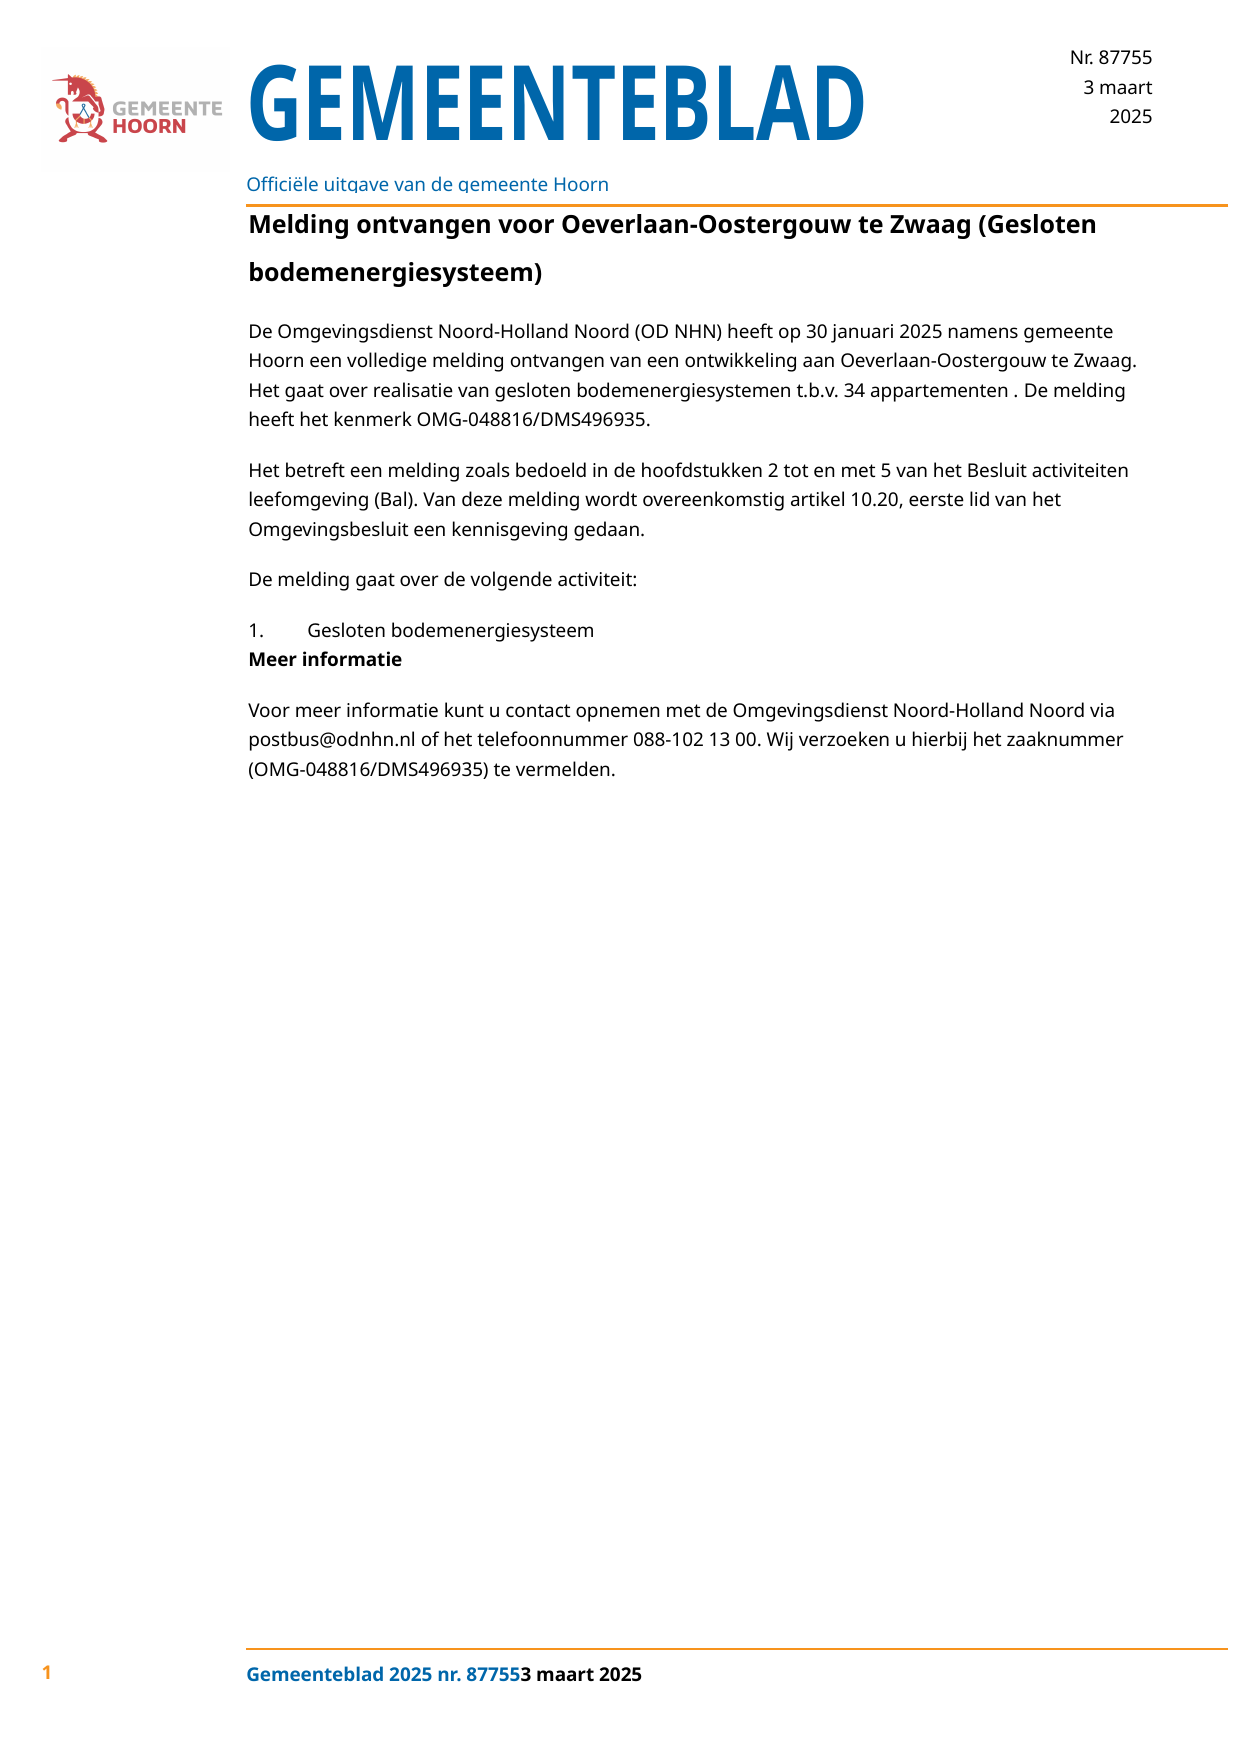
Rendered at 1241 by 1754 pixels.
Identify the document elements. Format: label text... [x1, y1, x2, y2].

text Meer informatie [248, 647, 1152, 672]
text Voor meer informatie kunt u contact opnemen met de Omgevingsdienst Noord-Holland Noord via postbus@odnhn.nl of het telefoonnummer 088-102 13 00. Wij verzoeken u hierbij het zaaknummer (OMG-048816/DMS496935) te vermelden. [248, 697, 1152, 782]
text De Omgevingsdienst Noord-Holland Noord (OD NHN) heeft op 30 januari 2025 namens gemeente Hoorn een volledige melding ontvangen van een ontwikkeling aan Oeverlaan-Oostergouw te Zwaag. Het gaat over realisatie van gesloten bodemenergiesystemen t.b.v. 34 appartementen . De melding heeft het kenmerk OMG-048816/DMS496935. [248, 318, 1152, 432]
text Het betreft een melding zoals bedoeld in de hoofdstukken 2 tot en met 5 van het Besluit activiteiten leefomgeving (Bal). Van deze melding wordt overeenkomstig artikel 10.20, eerste lid van het Omgevingsbesluit een kennisgeving gedaan. [248, 457, 1152, 542]
list Gesloten bodemenergiesysteem [248, 617, 1152, 643]
picture [41, 47, 231, 172]
text De melding gaat over de volgende activiteit: [248, 567, 1152, 592]
text Melding ontvangen voor Oeverlaan-Oostergouw te Zwaag (Gesloten bodemenergiesysteem) [248, 207, 1152, 288]
